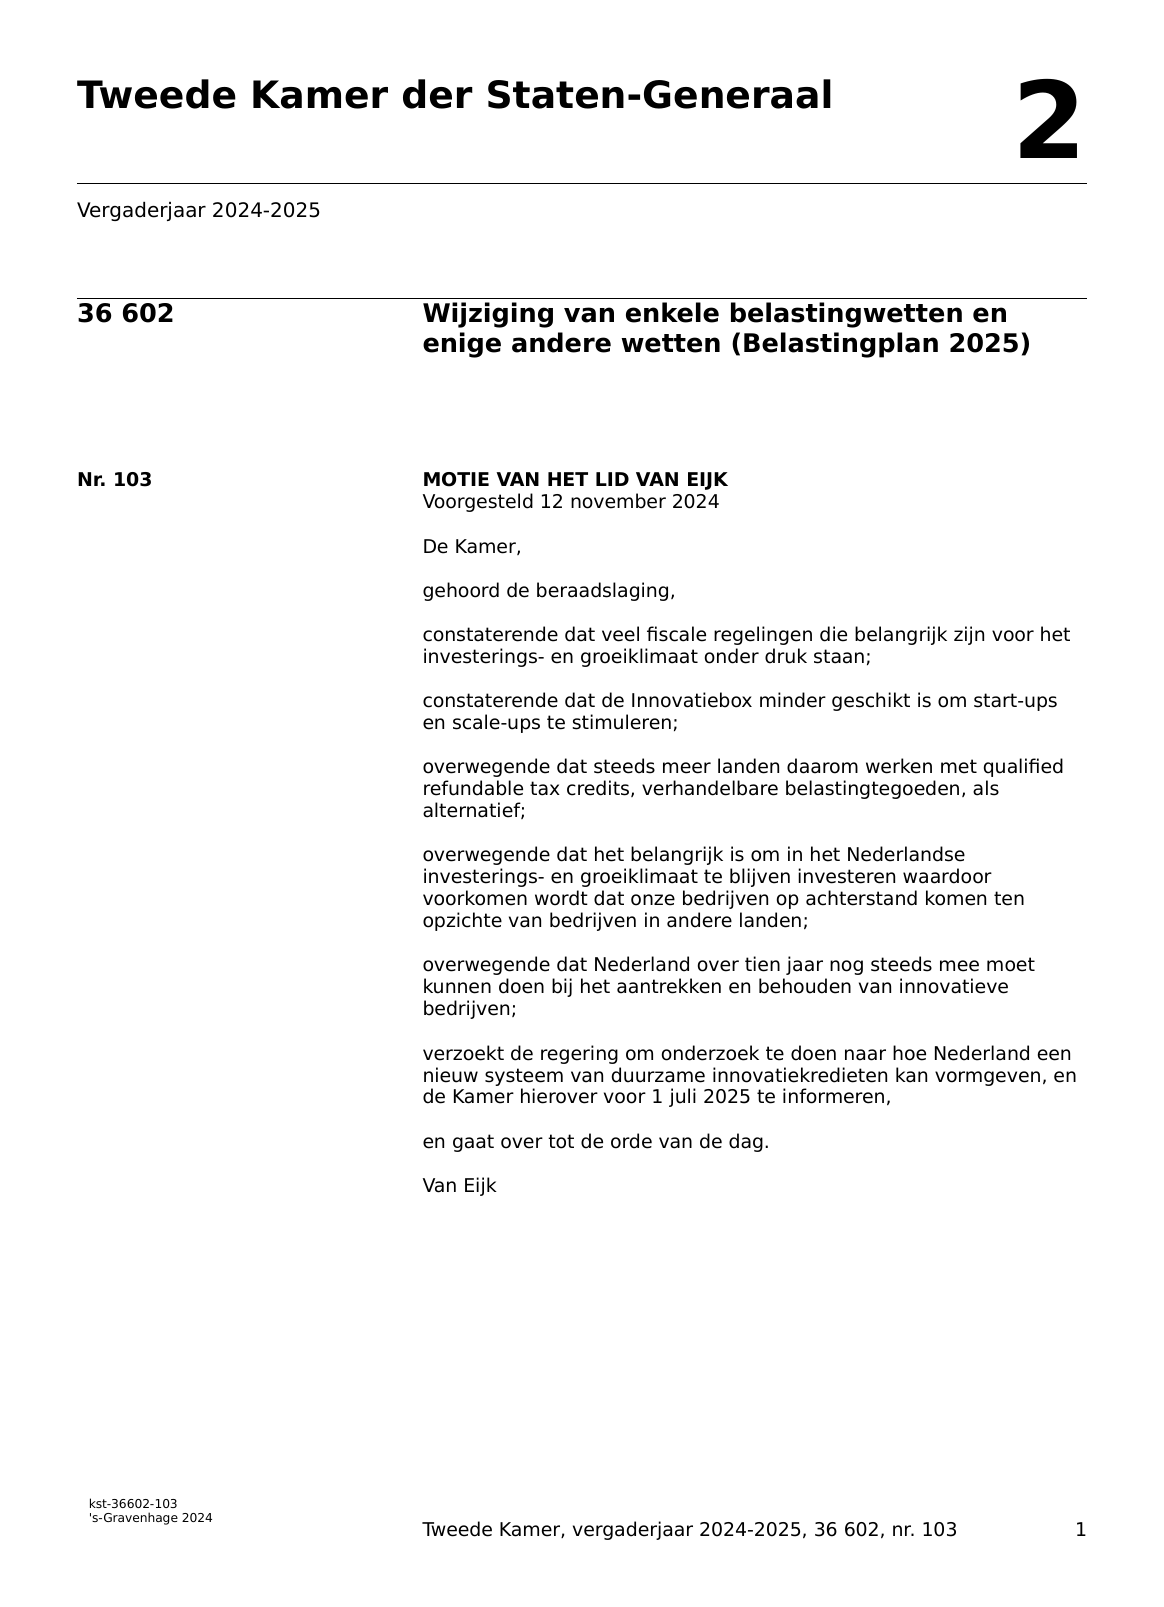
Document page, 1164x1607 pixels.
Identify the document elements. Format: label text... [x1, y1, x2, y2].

table_cell Vergaderjaar 2024-2025 [77, 184, 1087, 298]
text overwegende dat Nederland over tien jaar nog steeds mee moet kunnen doen bij het aantrekken en behouden van innovatieve bedrijven; [422, 954, 1087, 1020]
table_header 2 [886, 59, 1087, 183]
subtitle 36 602 Wijziging van enkele belastingwetten en enige andere wetten (Belastingplan 2025) [77, 299, 1087, 358]
text overwegende dat steeds meer landen daarom werken met qualified refundable tax credits, verhandelbare belastingtegoeden, als alternatief; [422, 756, 1087, 822]
text De Kamer, [422, 536, 1087, 557]
text constaterende dat de Innovatiebox minder geschikt is om start-ups en scale-ups te stimuleren; [422, 690, 1087, 734]
text 's-Gravenhage 2024 [88, 1511, 323, 1525]
text gehoord de beraadslaging, [422, 580, 1087, 602]
text overwegende dat het belangrijk is om in het Nederlandse investerings- en groeiklimaat te blijven investeren waardoor voorkomen wordt dat onze bedrijven op achterstand komen ten opzichte van bedrijven in andere landen; [422, 844, 1087, 932]
text Voorgesteld 12 november 2024 [422, 491, 1087, 513]
subtitle Nr. 103 MOTIE VAN HET LID VAN EIJK [77, 469, 1087, 491]
text en gaat over tot de orde van de dag. [422, 1131, 1087, 1153]
text kst-36602-103 [88, 1497, 323, 1511]
text constaterende dat veel fiscale regelingen die belangrijk zijn voor het investerings- en groeiklimaat onder druk staan; [422, 624, 1087, 668]
text verzoekt de regering om onderzoek te doen naar hoe Nederland een nieuw systeem van duurzame innovatiekredieten kan vormgeven, en de Kamer hierover voor 1 juli 2025 te informeren, [422, 1042, 1087, 1108]
table_header Tweede Kamer der Staten-Generaal [77, 59, 886, 183]
text Van Eijk [422, 1175, 1087, 1197]
